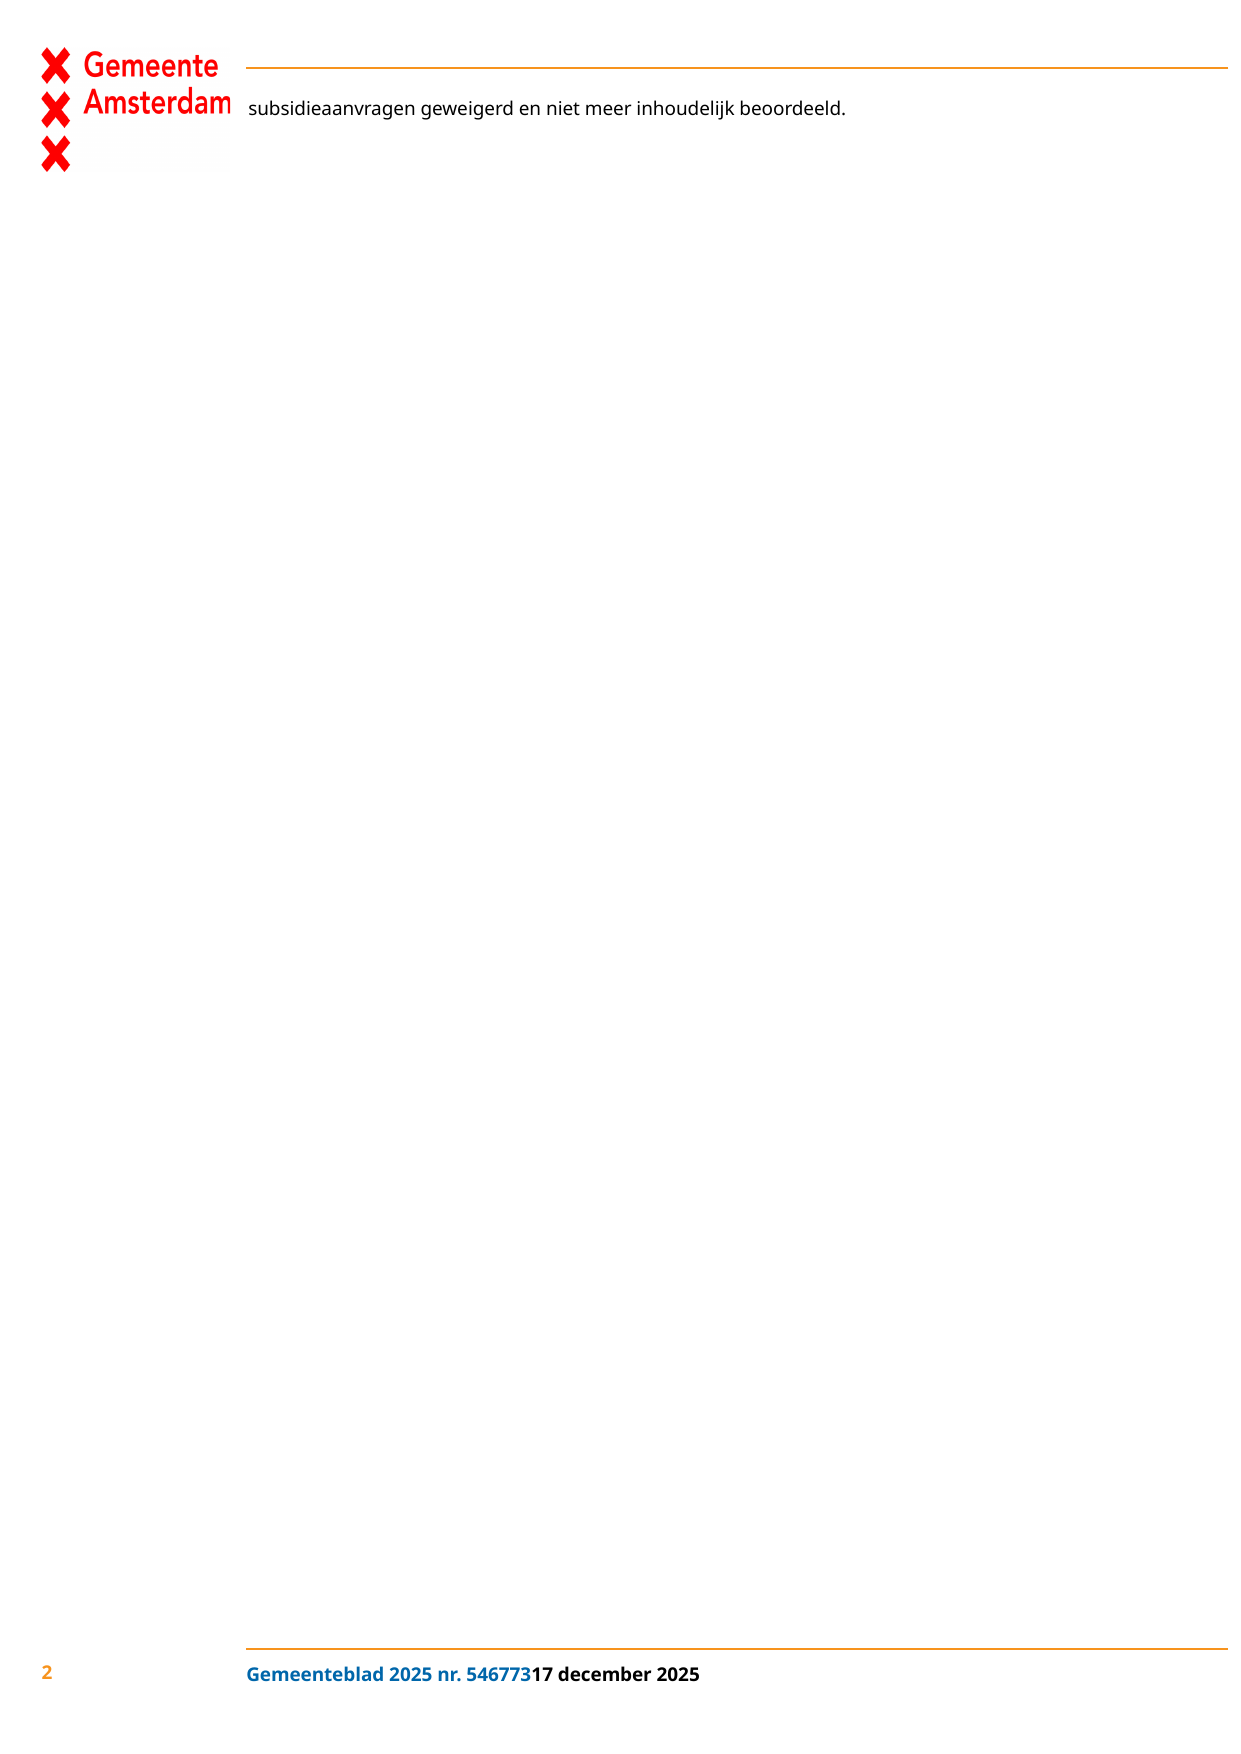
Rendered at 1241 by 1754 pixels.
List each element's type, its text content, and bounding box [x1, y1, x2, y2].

text subsidieaanvragen geweigerd en niet meer inhoudelijk beoordeeld. [248, 95, 1152, 121]
picture [41, 47, 231, 172]
